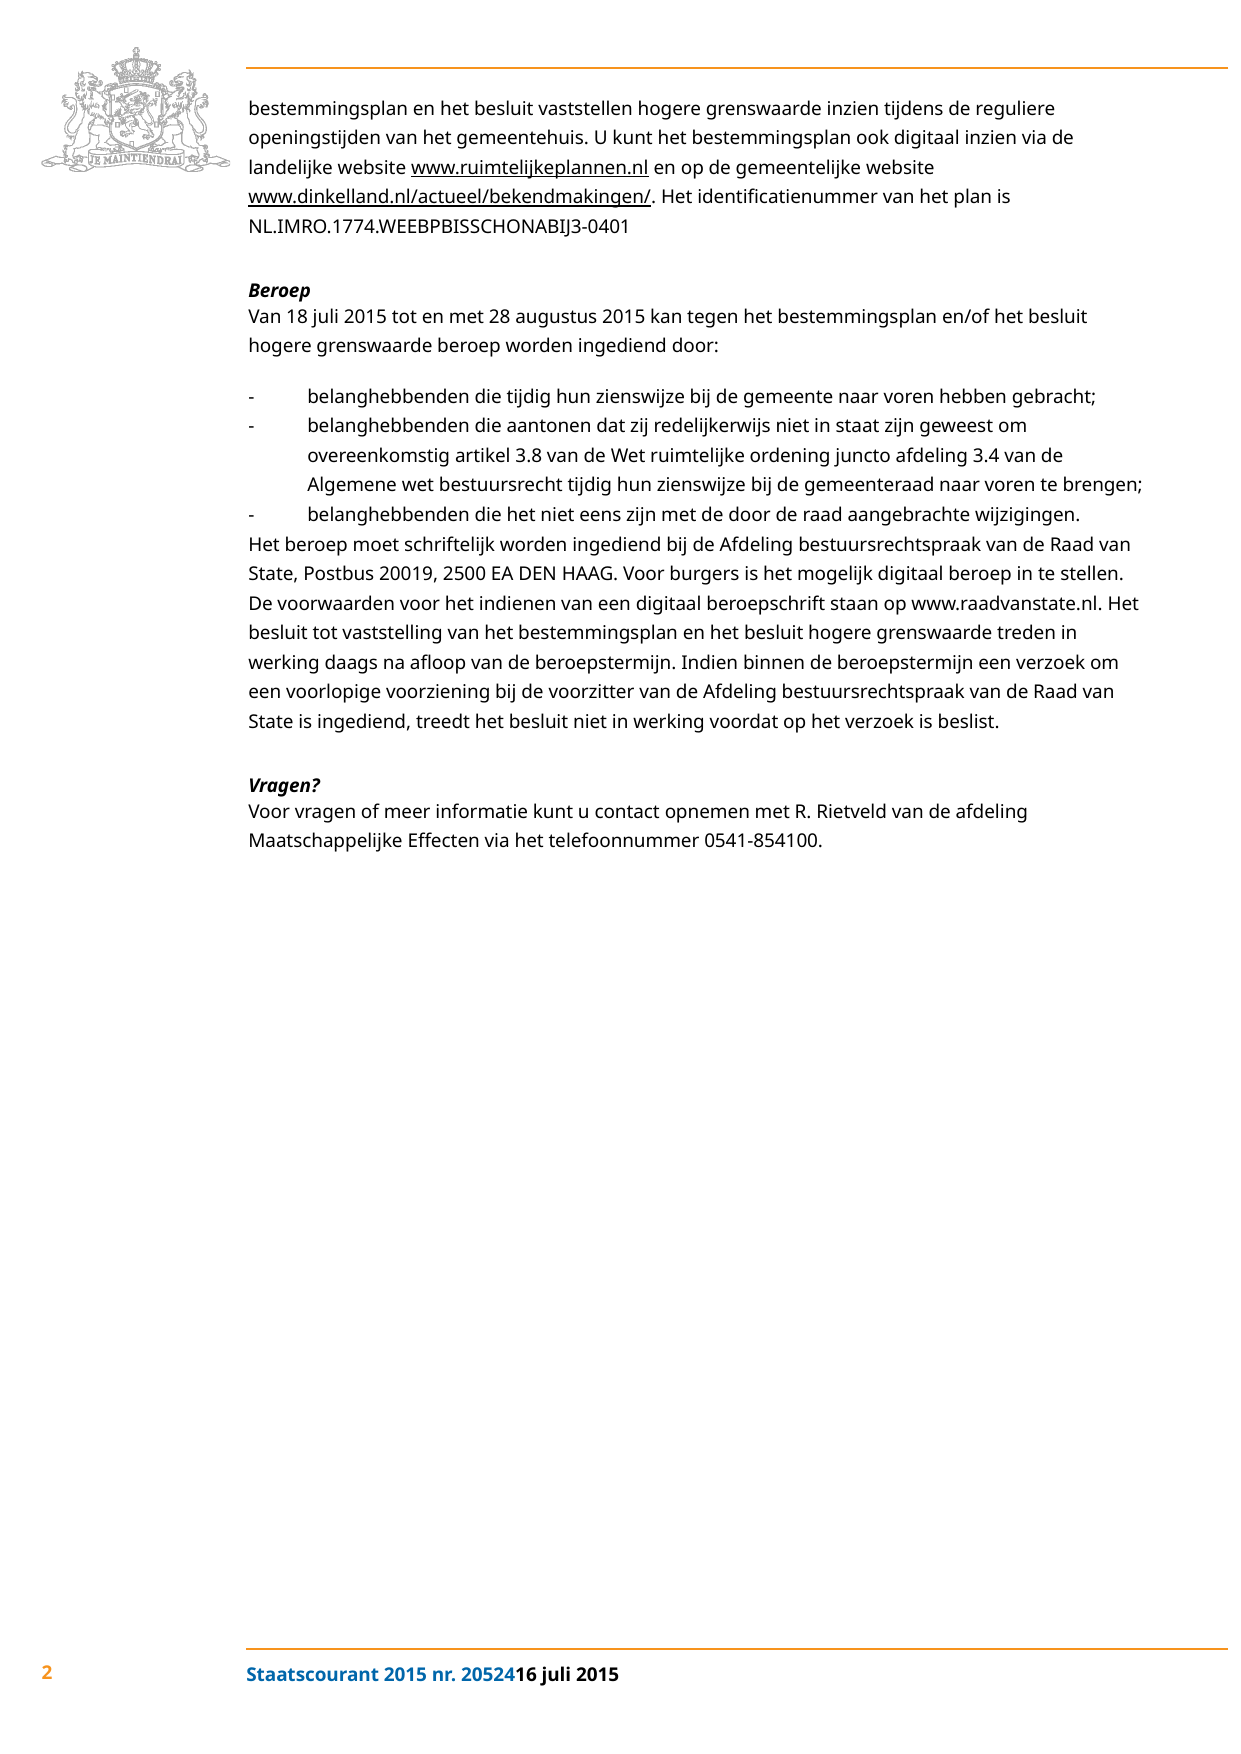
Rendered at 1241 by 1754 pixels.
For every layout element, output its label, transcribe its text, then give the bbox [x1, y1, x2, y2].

text Van 18 juli 2015 tot en met 28 augustus 2015 kan tegen het bestemmingsplan en/of het besluit hogere grenswaarde beroep worden ingediend door: [248, 303, 1152, 358]
text Het beroep moet schriftelijk worden ingediend bij de Afdeling bestuursrechtspraak van de Raad van State, Postbus 20019, 2500 EA DEN HAAG. Voor burgers is het mogelijk digitaal beroep in te stellen. De voorwaarden voor het indienen van een digitaal beroepschrift staan op www.raadvanstate.nl. Het besluit tot vaststelling van het bestemmingsplan en het besluit hogere grenswaarde treden in werking daags na afloop van de beroepstermijn. Indien binnen de beroepstermijn een verzoek om een voorlopige voorziening bij de voorzitter van de Afdeling bestuursrechtspraak van de Raad van State is ingediend, treedt het besluit niet in werking voordat op het verzoek is beslist. [248, 531, 1152, 734]
text bestemmingsplan en het besluit vaststellen hogere grenswaarde inzien tijdens de reguliere openingstijden van het gemeentehuis. U kunt het bestemmingsplan ook digitaal inzien via de landelijke website www.ruimtelijkeplannen.nl en op de gemeentelijke website www.dinkelland.nl/actueel/bekendmakingen/. Het identificatienummer van het plan is NL.IMRO.1774.WEEBPBISSCHONABIJ3-0401 [248, 95, 1152, 239]
text Beroep [248, 277, 1152, 303]
text Vragen? [248, 772, 1152, 798]
list belanghebbenden die tijdig hun zienswijze bij de gemeente naar voren hebben gebracht; [248, 383, 1152, 408]
text Voor vragen of meer informatie kunt u contact opnemen met R. Rietveld van de afdeling Maatschappelijke Effecten via het telefoonnummer 0541-854100. [248, 798, 1152, 853]
picture [41, 47, 231, 172]
list belanghebbenden die het niet eens zijn met de door de raad aangebrachte wijzigingen. [248, 501, 1152, 527]
list belanghebbenden die aantonen dat zij redelijkerwijs niet in staat zijn geweest om overeenkomstig artikel 3.8 van de Wet ruimtelijke ordening juncto afdeling 3.4 van de Algemene wet bestuursrecht tijdig hun zienswijze bij de gemeenteraad naar voren te brengen; [248, 412, 1152, 497]
